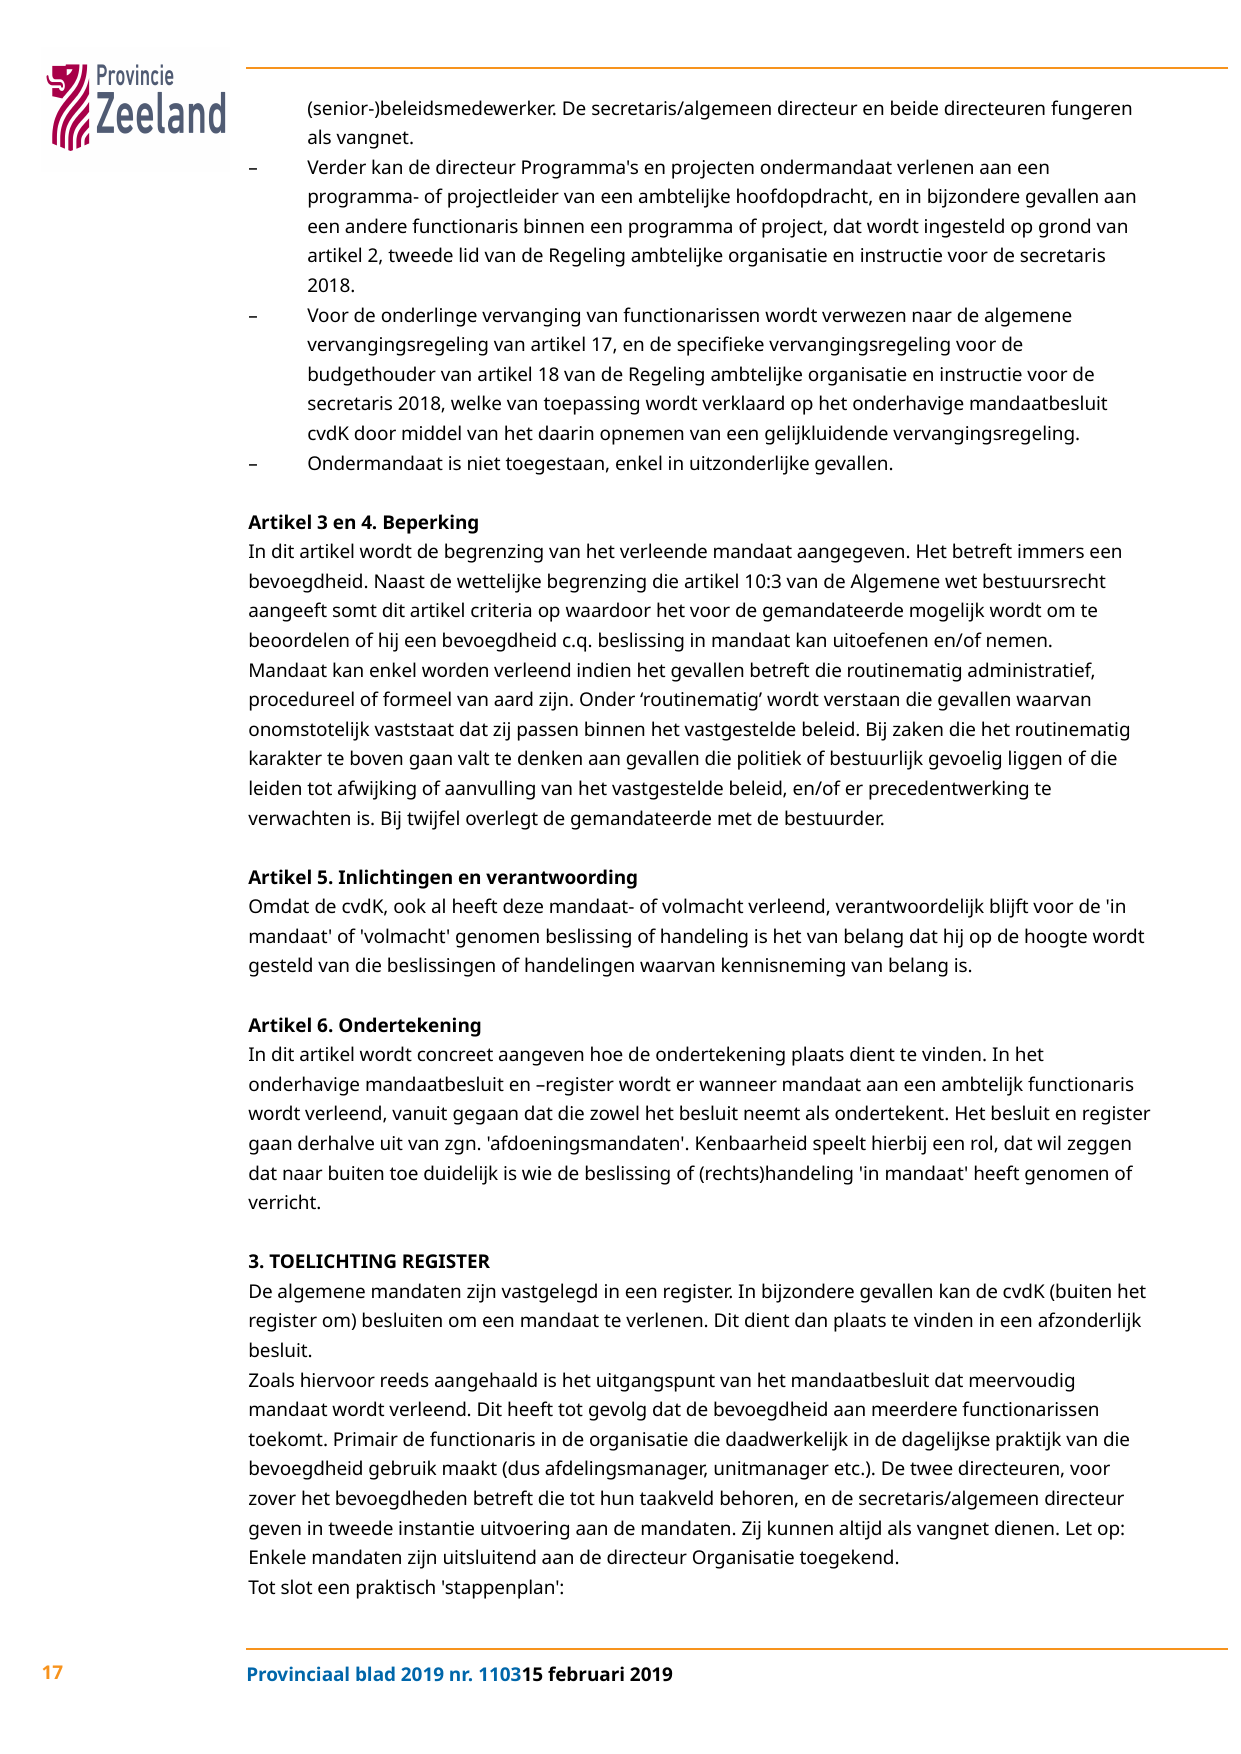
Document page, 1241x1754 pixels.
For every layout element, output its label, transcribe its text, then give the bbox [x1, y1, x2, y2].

text Artikel 5. Inlichtingen en verantwoording [248, 864, 1152, 890]
list (senior-)beleidsmedewerker. De secretaris/algemeen directeur en beide directeuren fungeren als vangnet. [248, 95, 1152, 150]
text Artikel 3 en 4. Beperking [248, 509, 1152, 535]
text Omdat de cvdK, ook al heeft deze mandaat- of volmacht verleend, verantwoordelijk blijft voor de 'in mandaat' of 'volmacht' genomen beslissing of handeling is het van belang dat hij op de hoogte wordt gesteld van die beslissingen of handelingen waarvan kennisneming van belang is. [248, 893, 1152, 978]
text In dit artikel wordt de begrenzing van het verleende mandaat aangegeven. Het betreft immers een bevoegdheid. Naast de wettelijke begrenzing die artikel 10:3 van de Algemene wet bestuursrecht aangeeft somt dit artikel criteria op waardoor het voor de gemandateerde mogelijk wordt om te beoordelen of hij een bevoegdheid c.q. beslissing in mandaat kan uitoefenen en/of nemen. [248, 538, 1152, 653]
text Zoals hiervoor reeds aangehaald is het uitgangspunt van het mandaatbesluit dat meervoudig mandaat wordt verleend. Dit heeft tot gevolg dat de bevoegdheid aan meerdere functionarissen toekomt. Primair de functionaris in de organisatie die daadwerkelijk in de dagelijkse praktijk van die bevoegdheid gebruik maakt (dus afdelingsmanager, unitmanager etc.). De twee directeuren, voor zover het bevoegdheden betreft die tot hun taakveld behoren, en de secretaris/algemeen directeur geven in tweede instantie uitvoering aan de mandaten. Zij kunnen altijd als vangnet dienen. Let op: Enkele mandaten zijn uitsluitend aan de directeur Organisatie toegekend. [248, 1367, 1152, 1570]
text Tot slot een praktisch 'stappenplan': [248, 1574, 1152, 1600]
list Verder kan de directeur Programma's en projecten ondermandaat verlenen aan een programma- of projectleider van een ambtelijke hoofdopdracht, en in bijzondere gevallen aan een andere functionaris binnen een programma of project, dat wordt ingesteld op grond van artikel 2, tweede lid van de Regeling ambtelijke organisatie en instructie voor de secretaris 2018. [248, 154, 1152, 298]
text Artikel 6. Ondertekening [248, 1012, 1152, 1038]
text De algemene mandaten zijn vastgelegd in een register. In bijzondere gevallen kan de cvdK (buiten het register om) besluiten om een mandaat te verlenen. Dit dient dan plaats te vinden in een afzonderlijk besluit. [248, 1278, 1152, 1363]
list Voor de onderlinge vervanging van functionarissen wordt verwezen naar de algemene vervangingsregeling van artikel 17, en de specifieke vervangingsregeling voor de budgethouder van artikel 18 van de Regeling ambtelijke organisatie en instructie voor de secretaris 2018, welke van toepassing wordt verklaard op het onderhavige mandaatbesluit cvdK door middel van het daarin opnemen van een gelijkluidende vervangingsregeling. [248, 302, 1152, 446]
text Mandaat kan enkel worden verleend indien het gevallen betreft die routinematig administratief, procedureel of formeel van aard zijn. Onder ‘routinematig’ wordt verstaan die gevallen waarvan onomstotelijk vaststaat dat zij passen binnen het vastgestelde beleid. Bij zaken die het routinematig karakter te boven gaan valt te denken aan gevallen die politiek of bestuurlijk gevoelig liggen of die leiden tot afwijking of aanvulling van het vastgestelde beleid, en/of er precedentwerking te verwachten is. Bij twijfel overlegt de gemandateerde met de bestuurder. [248, 657, 1152, 831]
picture [41, 47, 231, 172]
text 3. TOELICHTING REGISTER [248, 1248, 1152, 1274]
list Ondermandaat is niet toegestaan, enkel in uitzonderlijke gevallen. [248, 450, 1152, 476]
text In dit artikel wordt concreet aangeven hoe de ondertekening plaats dient te vinden. In het onderhavige mandaatbesluit en –register wordt er wanneer mandaat aan een ambtelijk functionaris wordt verleend, vanuit gegaan dat die zowel het besluit neemt als ondertekent. Het besluit en register gaan derhalve uit van zgn. 'afdoeningsmandaten'. Kenbaarheid speelt hierbij een rol, dat wil zeggen dat naar buiten toe duidelijk is wie de beslissing of (rechts)handeling 'in mandaat' heeft genomen of verricht. [248, 1041, 1152, 1215]
